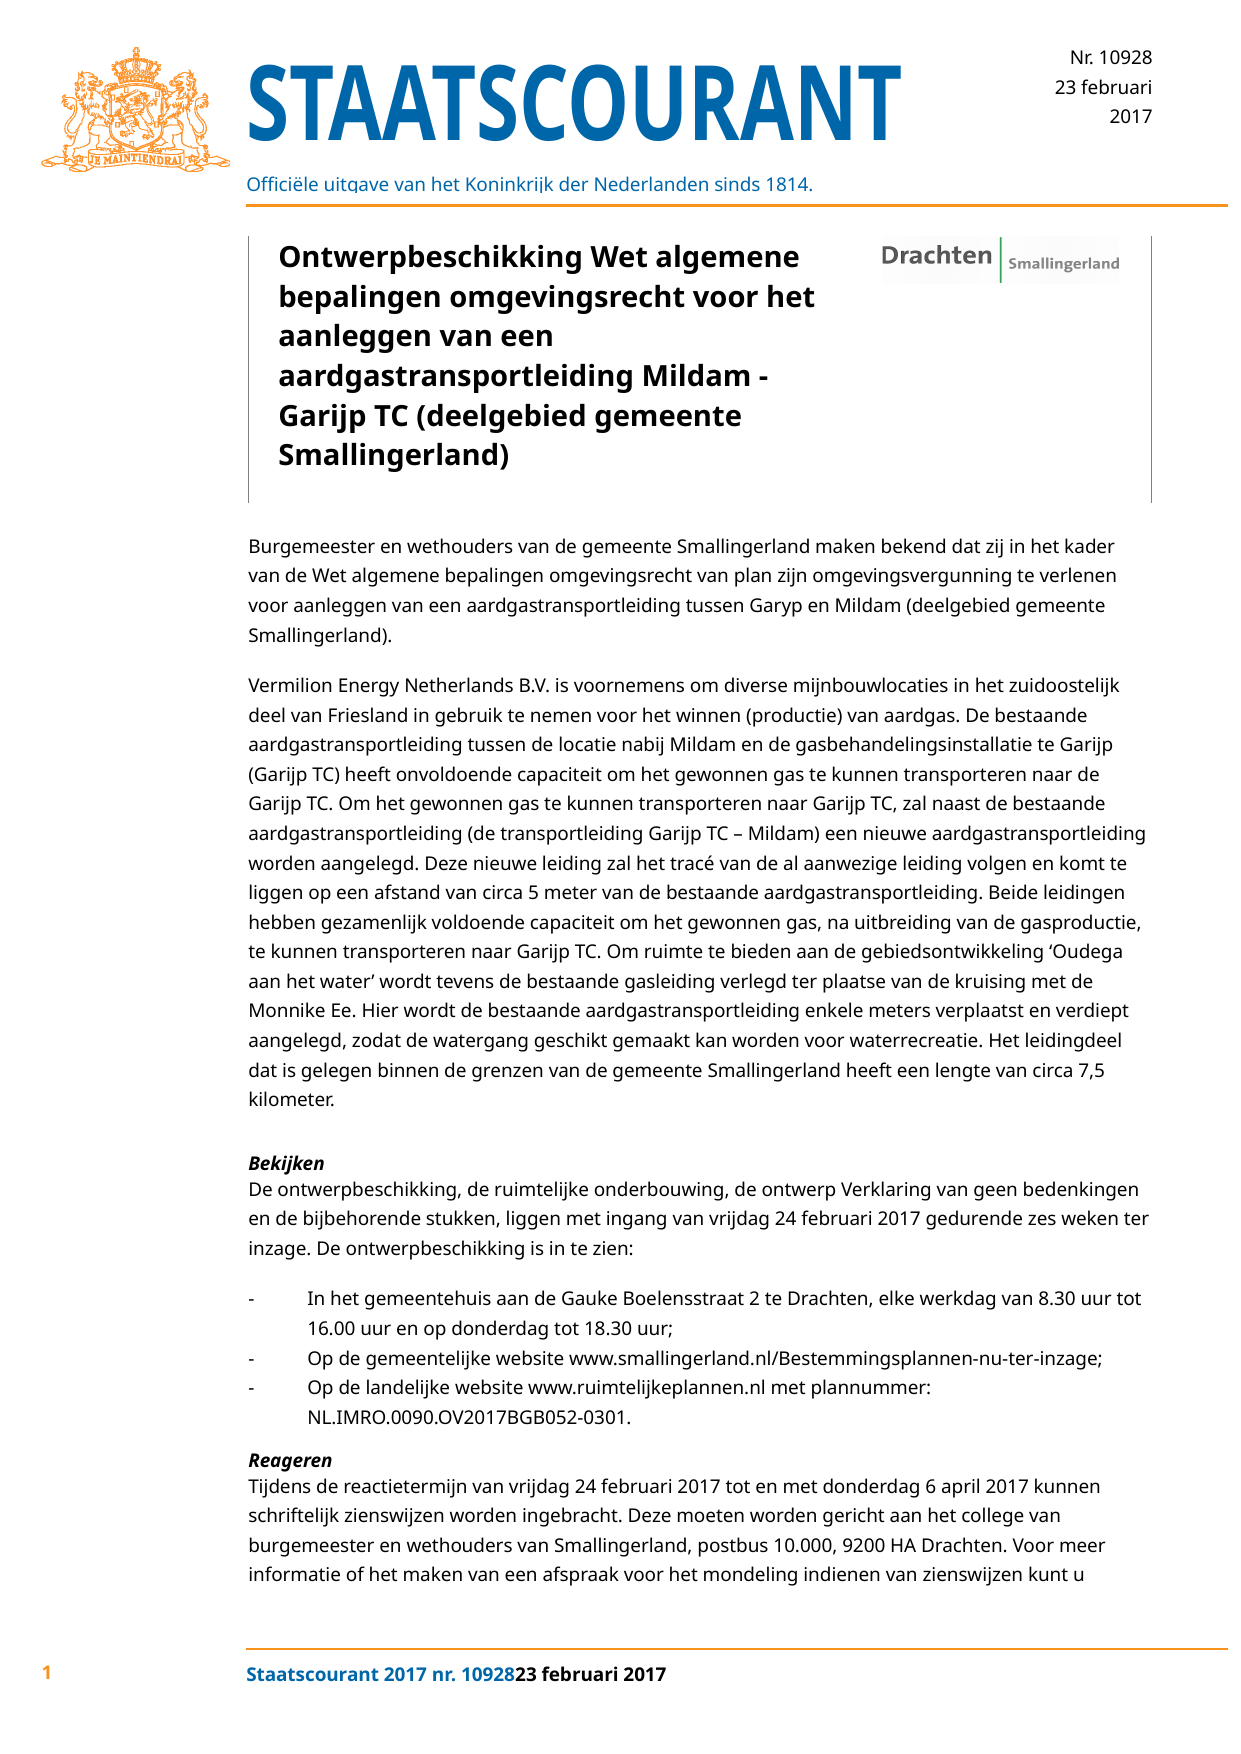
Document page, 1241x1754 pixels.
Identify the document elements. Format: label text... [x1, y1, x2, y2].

text Bekijken [248, 1150, 1152, 1176]
text Tijdens de reactietermijn van vrijdag 24 februari 2017 tot en met donderdag 6 april 2017 kunnen schriftelijk zienswijzen worden ingebracht. Deze moeten worden gericht aan het college van burgemeester en wethouders van Smallingerland, postbus 10.000, 9200 HA Drachten. Voor meer informatie of het maken van een afspraak voor het mondeling indienen van zienswijzen kunt u [248, 1473, 1152, 1587]
text De ontwerpbeschikking, de ruimtelijke onderbouwing, de ontwerp Verklaring van geen bedenkingen en de bijbehorende stukken, liggen met ingang van vrijdag 24 februari 2017 gedurende zes weken ter inzage. De ontwerpbeschikking is in te zien: [248, 1176, 1152, 1261]
list Op de landelijke website www.ruimtelijkeplannen.nl met plannummer: NL.IMRO.0090.OV2017BGB052-0301. [248, 1374, 1152, 1430]
picture [882, 236, 1119, 284]
text Burgemeester en wethouders van de gemeente Smallingerland maken bekend dat zij in het kader van de Wet algemene bepalingen omgevingsrecht van plan zijn omgevingsvergunning te verlenen voor aanleggen van een aardgastransportleiding tussen Garyp en Mildam (deelgebied gemeente Smallingerland). [248, 533, 1152, 647]
list Op de gemeentelijke website www.smallingerland.nl/Bestemmingsplannen-nu-ter-inzage; [248, 1345, 1152, 1371]
list In het gemeentehuis aan de Gauke Boelensstraat 2 te Drachten, elke werkdag van 8.30 uur tot 16.00 uur en op donderdag tot 18.30 uur; [248, 1286, 1152, 1341]
picture [41, 47, 231, 172]
table_header Ontwerpbeschikking Wet algemene bepalingen omgevingsrecht voor het aanleggen van een aardgastransportleiding Mildam - Garijp TC (deelgebied gemeente Smallingerland) [249, 236, 850, 503]
table_header [850, 236, 1151, 503]
text Vermilion Energy Netherlands B.V. is voornemens om diverse mijnbouwlocaties in het zuidoostelijk deel van Friesland in gebruik te nemen voor het winnen (productie) van aardgas. De bestaande aardgastransportleiding tussen de locatie nabij Mildam en de gasbehandelingsinstallatie te Garijp (Garijp TC) heeft onvoldoende capaciteit om het gewonnen gas te kunnen transporteren naar de Garijp TC. Om het gewonnen gas te kunnen transporteren naar Garijp TC, zal naast de bestaande aardgastransportleiding (de transportleiding Garijp TC – Mildam) een nieuwe aardgastransportleiding worden aangelegd. Deze nieuwe leiding zal het tracé van de al aanwezige leiding volgen en komt te liggen op een afstand van circa 5 meter van de bestaande aardgastransportleiding. Beide leidingen hebben gezamenlijk voldoende capaciteit om het gewonnen gas, na uitbreiding van de gasproductie, te kunnen transporteren naar Garijp TC. Om ruimte te bieden aan de gebiedsontwikkeling ‘Oudega aan het water’ wordt tevens de bestaande gasleiding verlegd ter plaatse van de kruising met de Monnike Ee. Hier wordt de bestaande aardgastransportleiding enkele meters verplaatst en verdiept aangelegd, zodat de watergang geschikt gemaakt kan worden voor waterrecreatie. Het leidingdeel dat is gelegen binnen de grenzen van de gemeente Smallingerland heeft een lengte van circa 7,5 kilometer. [248, 672, 1152, 1112]
text Reageren [248, 1447, 1152, 1473]
